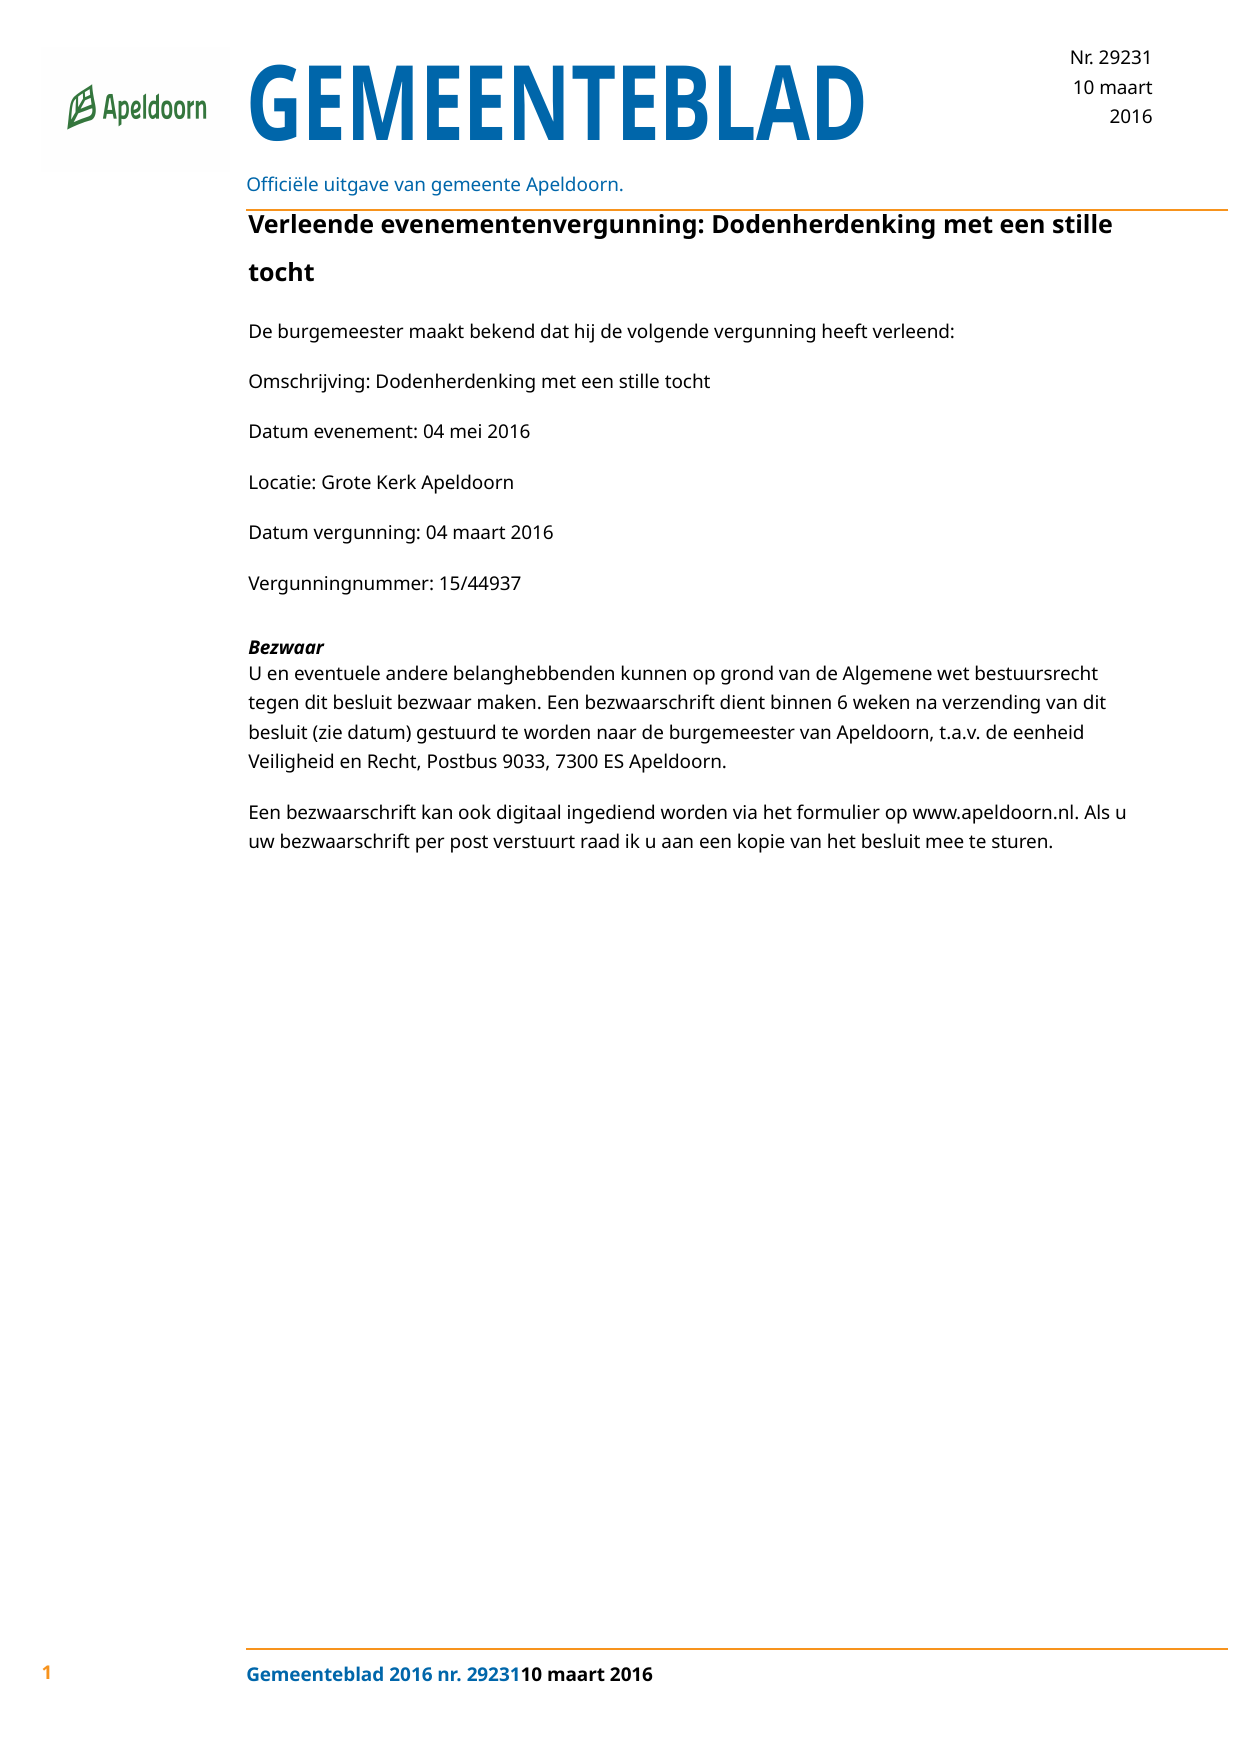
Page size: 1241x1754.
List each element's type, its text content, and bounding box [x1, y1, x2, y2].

text Vergunningnummer: 15/44937 [248, 570, 1152, 596]
text Verleende evenementenvergunning: Dodenherdenking met een stille tocht [248, 211, 1152, 288]
text Locatie: Grote Kerk Apeldoorn [248, 469, 1152, 495]
picture [41, 47, 231, 172]
text U en eventuele andere belanghebbenden kunnen op grond van de Algemene wet bestuursrecht tegen dit besluit bezwaar maken. Een bezwaarschrift dient binnen 6 weken na verzending van dit besluit (zie datum) gestuurd te worden naar de burgemeester van Apeldoorn, t.a.v. de eenheid Veiligheid en Recht, Postbus 9033, 7300 ES Apeldoorn. [248, 660, 1152, 774]
text Bezwaar [248, 634, 1152, 660]
text Een bezwaarschrift kan ook digitaal ingediend worden via het formulier op www.apeldoorn.nl. Als u uw bezwaarschrift per post verstuurt raad ik u aan een kopie van het besluit mee te sturen. [248, 799, 1152, 854]
text De burgemeester maakt bekend dat hij de volgende vergunning heeft verleend: [248, 318, 1152, 344]
text Datum evenement: 04 mei 2016 [248, 419, 1152, 444]
text Datum vergunning: 04 maart 2016 [248, 519, 1152, 545]
text Omschrijving: Dodenherdenking met een stille tocht [248, 368, 1152, 394]
